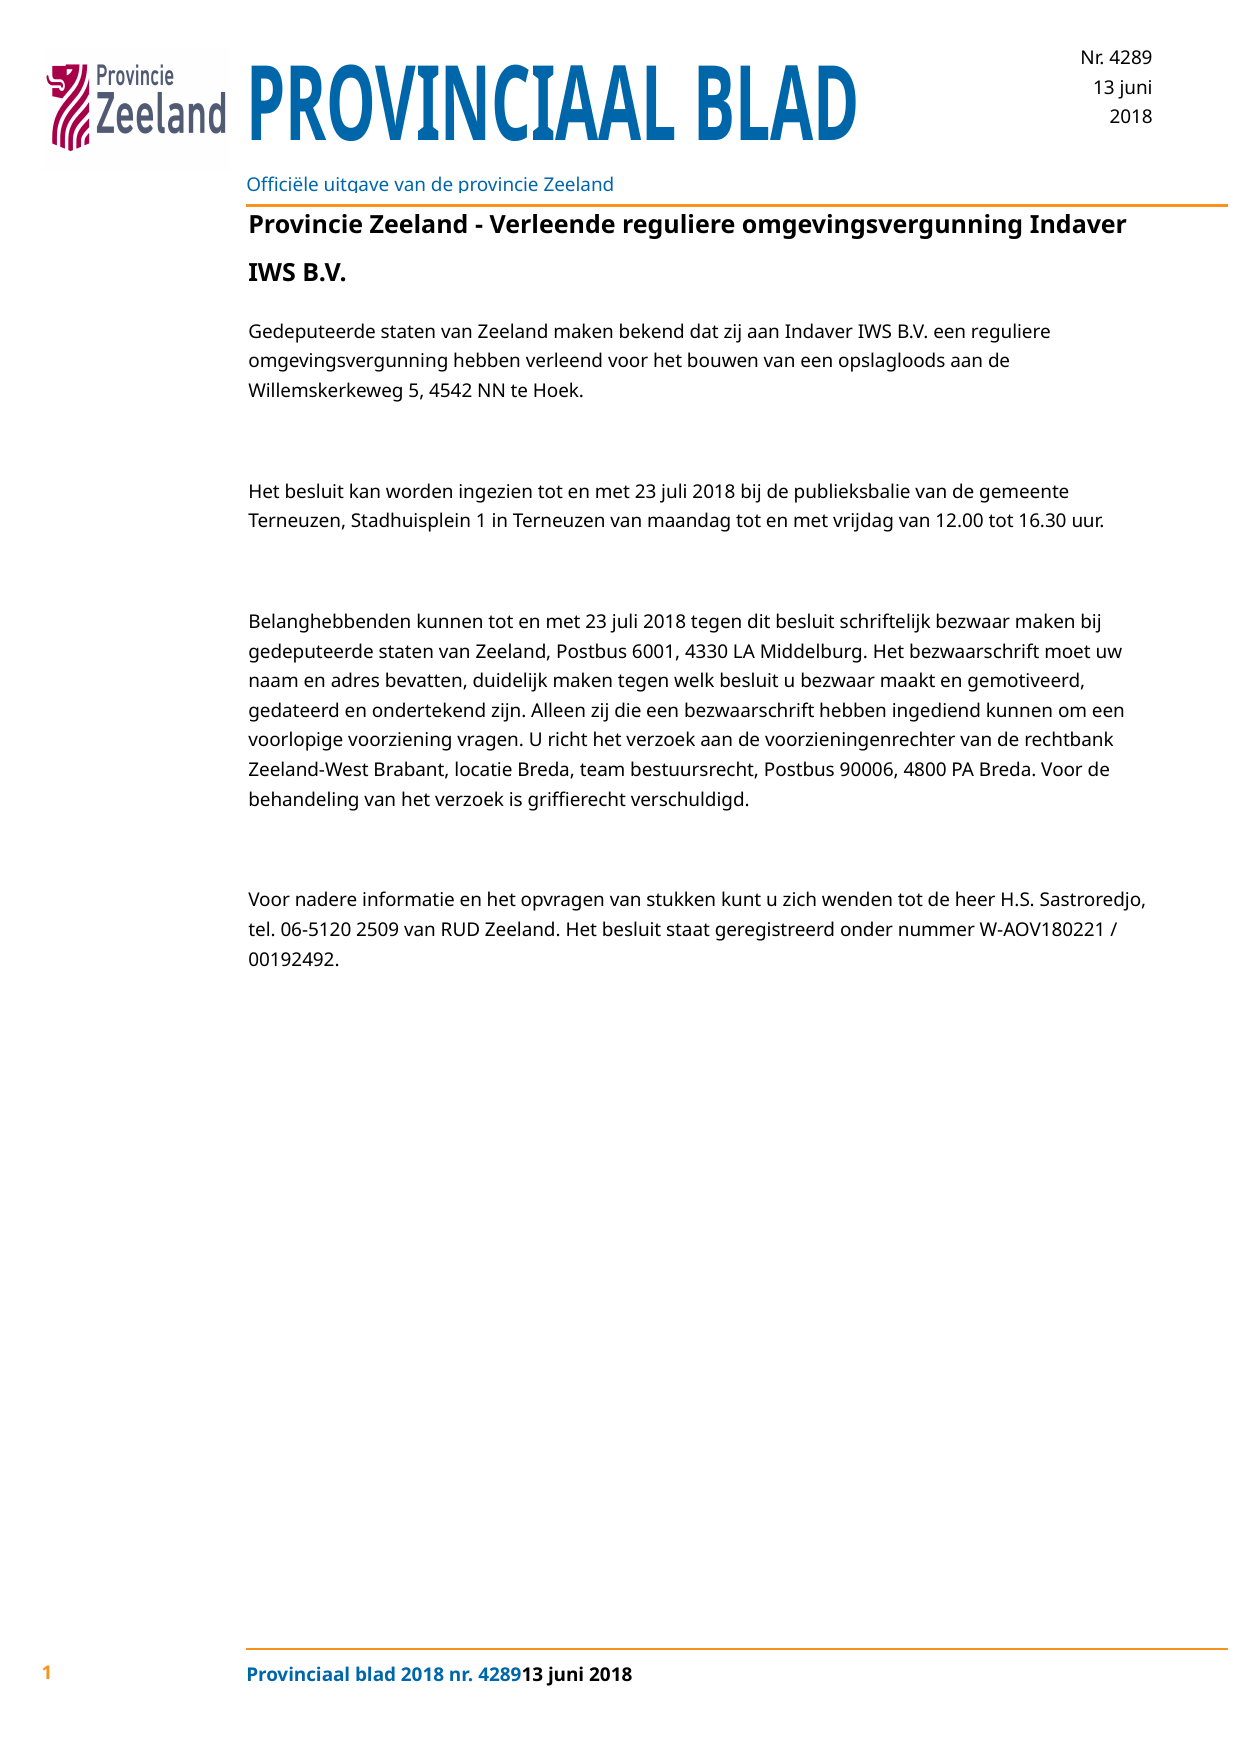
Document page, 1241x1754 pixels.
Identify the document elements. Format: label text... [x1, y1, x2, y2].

text Het besluit kan worden ingezien tot en met 23 juli 2018 bij de publieksbalie van de gemeente Terneuzen, Stadhuisplein 1 in Terneuzen van maandag tot en met vrijdag van 12.00 tot 16.30 uur. [248, 478, 1152, 533]
text Belanghebbenden kunnen tot en met 23 juli 2018 tegen dit besluit schriftelijk bezwaar maken bij gedeputeerde staten van Zeeland, Postbus 6001, 4330 LA Middelburg. Het bezwaarschrift moet uw naam en adres bevatten, duidelijk maken tegen welk besluit u bezwaar maakt en gemotiveerd, gedateerd en ondertekend zijn. Alleen zij die een bezwaarschrift hebben ingediend kunnen om een voorlopige voorziening vragen. U richt het verzoek aan de voorzieningenrechter van de rechtbank Zeeland-West Brabant, locatie Breda, team bestuursrecht, Postbus 90006, 4800 PA Breda. Voor de behandeling van het verzoek is griffierecht verschuldigd. [248, 608, 1152, 812]
text Gedeputeerde staten van Zeeland maken bekend dat zij aan Indaver IWS B.V. een reguliere omgevingsvergunning hebben verleend voor het bouwen van een opslagloods aan de Willemskerkeweg 5, 4542 NN te Hoek. [248, 318, 1152, 403]
text Voor nadere informatie en het opvragen van stukken kunt u zich wenden tot de heer H.S. Sastroredjo, tel. 06-5120 2509 van RUD Zeeland. Het besluit staat geregistreerd onder nummer W-AOV180221 / 00192492. [248, 887, 1152, 972]
text Provincie Zeeland - Verleende reguliere omgevingsvergunning Indaver IWS B.V. [248, 207, 1152, 288]
picture [41, 47, 231, 172]
